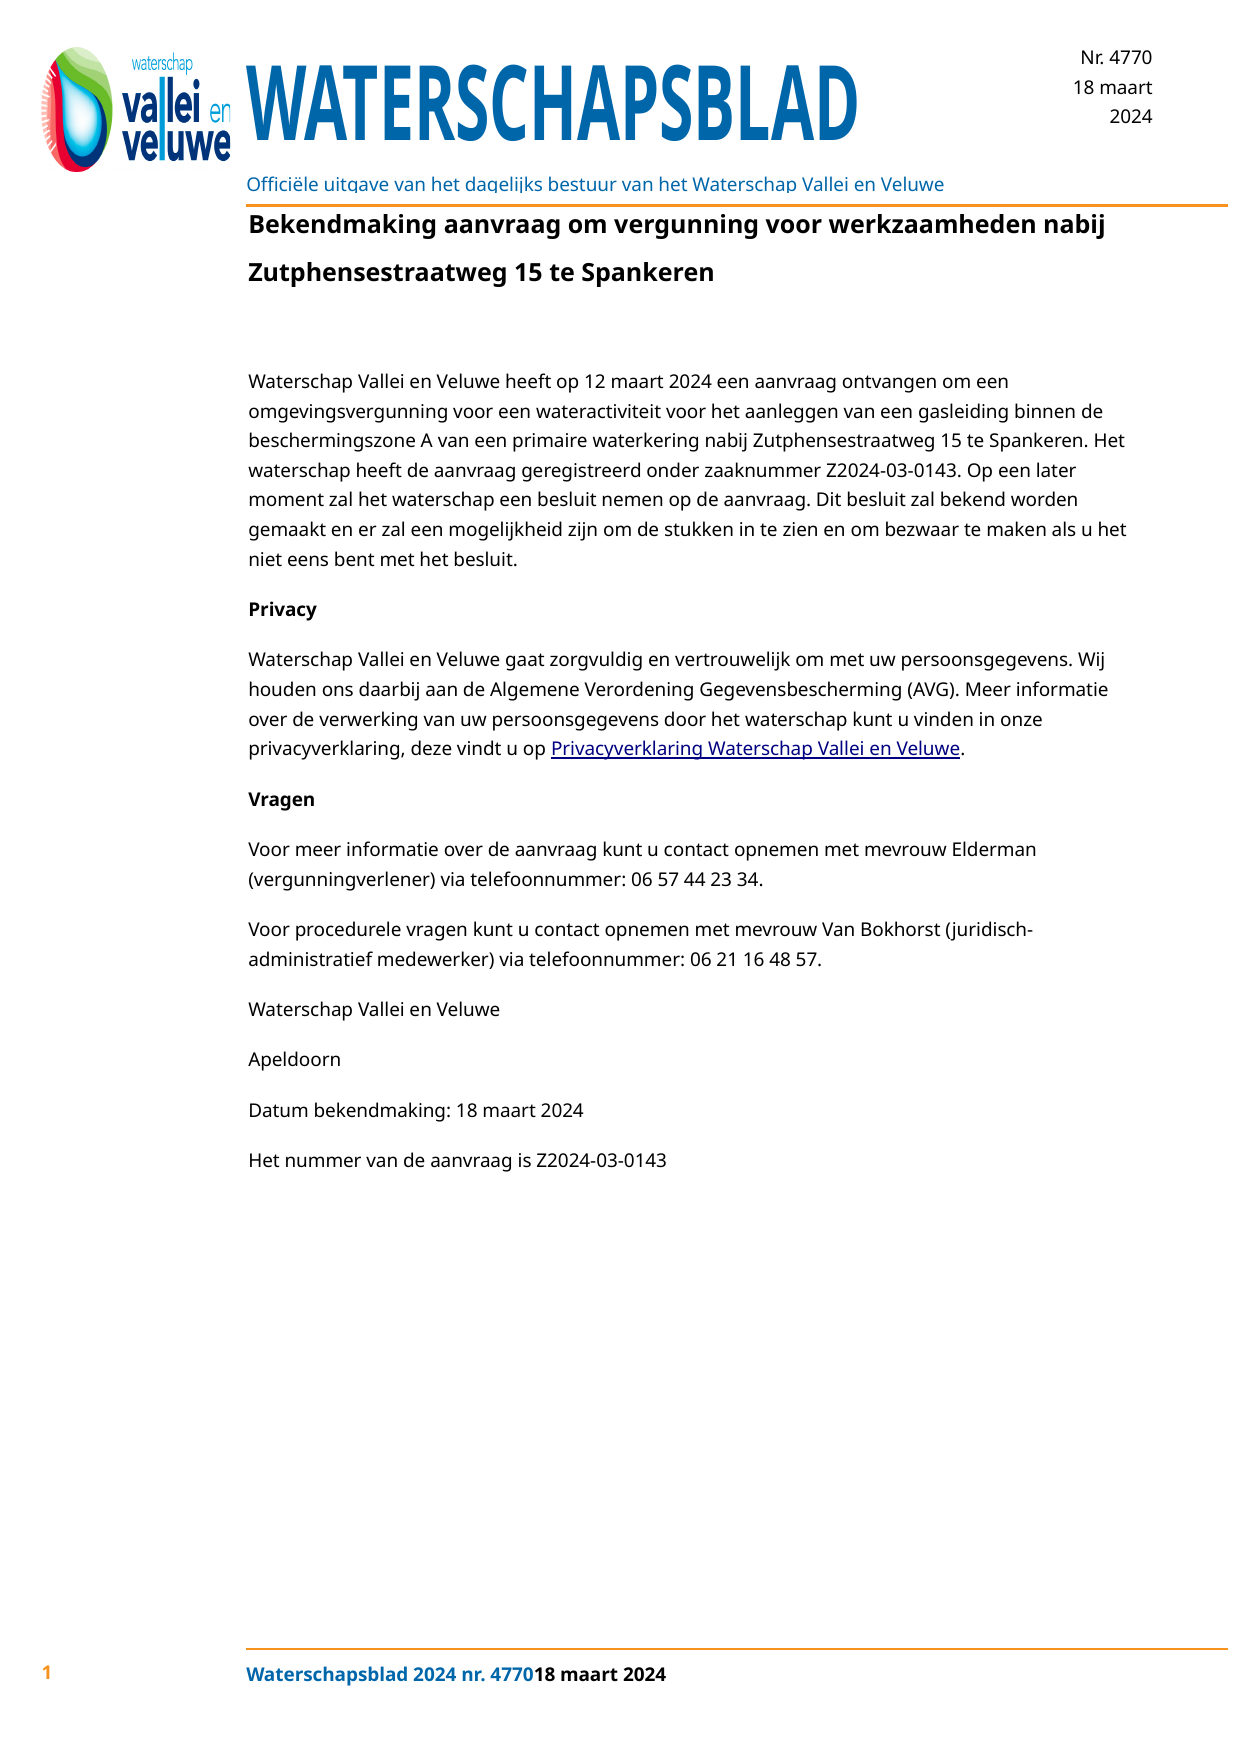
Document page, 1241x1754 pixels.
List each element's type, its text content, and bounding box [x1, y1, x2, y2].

text Waterschap Vallei en Veluwe heeft op 12 maart 2024 een aanvraag ontvangen om een omgevingsvergunning voor een wateractiviteit voor het aanleggen van een gasleiding binnen de beschermingszone A van een primaire waterkering nabij Zutphensestraatweg 15 te Spankeren. Het waterschap heeft de aanvraag geregistreerd onder zaaknummer Z2024-03-0143. Op een later moment zal het waterschap een besluit nemen op de aanvraag. Dit besluit zal bekend worden gemaakt en er zal een mogelijkheid zijn om de stukken in te zien en om bezwaar te maken als u het niet eens bent met het besluit. [248, 368, 1152, 572]
text Voor procedurele vragen kunt u contact opnemen met mevrouw Van Bokhorst (juridisch-administratief medewerker) via telefoonnummer: 06 21 16 48 57. [248, 916, 1152, 972]
text Privacy [248, 596, 1152, 622]
text Vragen [248, 786, 1152, 812]
text Apeldoorn [248, 1047, 1152, 1072]
text Waterschap Vallei en Veluwe [248, 996, 1152, 1022]
text Datum bekendmaking: 18 maart 2024 [248, 1097, 1152, 1123]
text Het nummer van de aanvraag is Z2024-03-0143 [248, 1147, 1152, 1173]
text Bekendmaking aanvraag om vergunning voor werkzaamheden nabij Zutphensestraatweg 15 te Spankeren [248, 207, 1152, 288]
text Voor meer informatie over de aanvraag kunt u contact opnemen met mevrouw Elderman (vergunningverlener) via telefoonnummer: 06 57 44 23 34. [248, 836, 1152, 892]
picture [41, 47, 231, 172]
text Waterschap Vallei en Veluwe gaat zorgvuldig en vertrouwelijk om met uw persoonsgegevens. Wij houden ons daarbij aan de Algemene Verordening Gegevensbescherming (AVG). Meer informatie over de verwerking van uw persoonsgegevens door het waterschap kunt u vinden in onze privacyverklaring, deze vindt u op Privacyverklaring Waterschap Vallei en Veluwe. [248, 647, 1152, 761]
